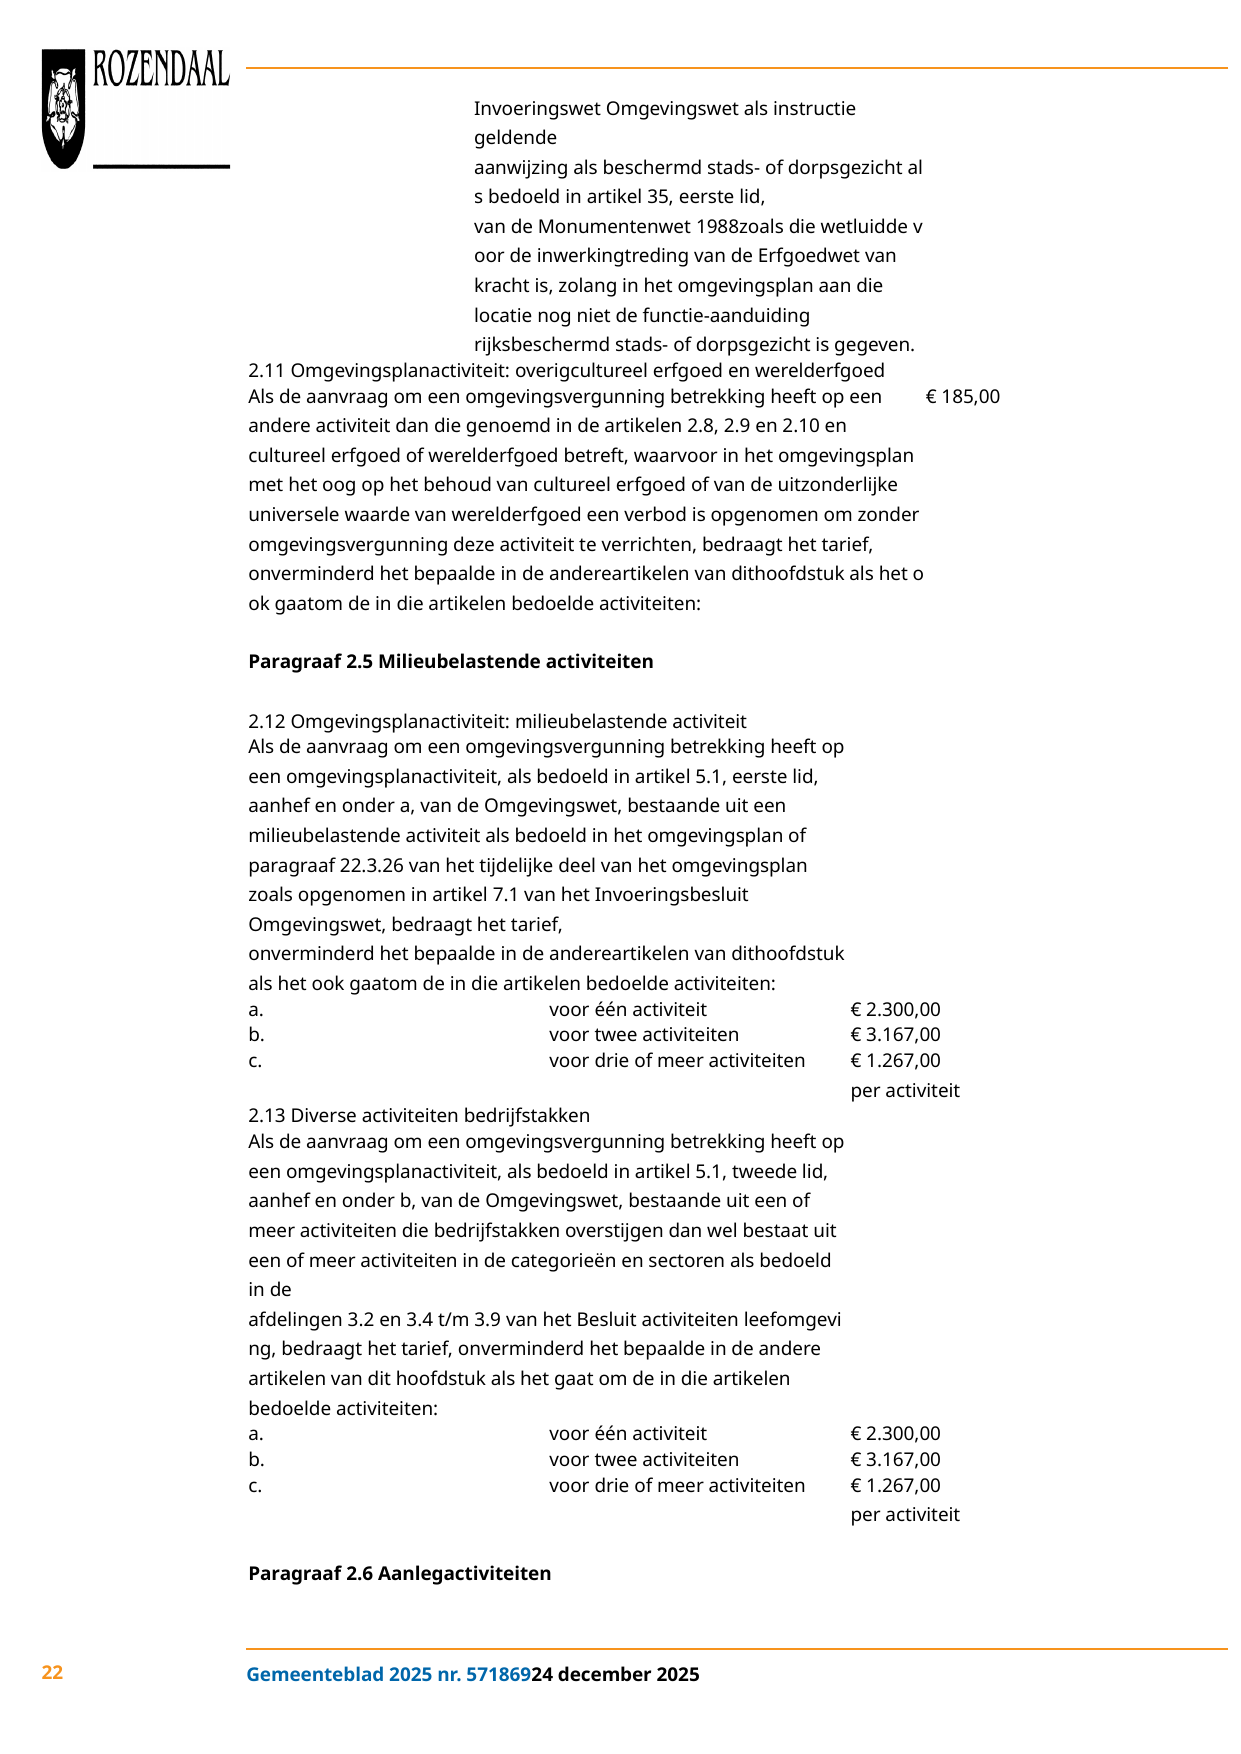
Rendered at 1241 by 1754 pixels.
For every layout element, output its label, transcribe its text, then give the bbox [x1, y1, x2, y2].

table_cell Invoeringswet Omgevingswet als instructie geldende aanwijzing als beschermd stads- of dorpsgezicht als bedoeld in artikel 35, eerste lid, van de Monumentenwet 1988zoals die wetluidde voor de inwerkingtreding van de Erfgoedwet van kracht is, zolang in het omgevingsplan aan die locatie nog niet de functie-aanduiding rijksbeschermd stads- of dorpsgezicht is gegeven. [474, 95, 926, 357]
table_cell Als de aanvraag om een omgevingsvergunning betrekking heeft op een andere activiteit dan die genoemd in de artikelen 2.8, 2.9 en 2.10 en cultureel erfgoed of werelderfgoed betreft, waarvoor in het omgevingsplan met het oog op het behoud van cultureel erfgoed of van de uitzonderlijke universele waarde van werelderfgoed een verbod is opgenomen om zonder omgevingsvergunning deze activiteit te verrichten, bedraagt het tarief, onverminderd het bepaalde in de andereartikelen van dithoofdstuk als het ook gaatom de in die artikelen bedoelde activiteiten: [248, 383, 926, 616]
table_cell € 3.167,00 [850, 1022, 1152, 1047]
table_cell c. [248, 1472, 549, 1527]
table_cell [926, 95, 1152, 357]
table_cell € 2.300,00 [850, 1420, 1152, 1446]
table_cell € 2.300,00 [850, 996, 1152, 1022]
text Paragraaf 2.6 Aanlegactiviteiten [248, 1560, 1152, 1586]
table_cell € 1.267,00 per activiteit [850, 1472, 1152, 1527]
table_cell € 3.167,00 [850, 1446, 1152, 1472]
table_cell [850, 1103, 1152, 1128]
table_cell voor één activiteit [549, 1420, 850, 1446]
table_cell Als de aanvraag om een omgevingsvergunning betrekking heeft op een omgevingsplanactiviteit, als bedoeld in artikel 5.1, eerste lid, aanhef en onder a, van de Omgevingswet, bestaande uit een milieubelastende activiteit als bedoeld in het omgevingsplan of paragraaf 22.3.26 van het tijdelijke deel van het omgevingsplan zoals opgenomen in artikel 7.1 van het Invoeringsbesluit Omgevingswet, bedraagt het tarief, onverminderd het bepaalde in de andereartikelen van dithoofdstuk als het ook gaatom de in die artikelen bedoelde activiteiten: [248, 734, 850, 996]
table_header [850, 708, 1152, 733]
table_cell voor drie of meer activiteiten [549, 1472, 850, 1527]
picture [41, 47, 231, 172]
table_cell Als de aanvraag om een omgevingsvergunning betrekking heeft op een omgevingsplanactiviteit, als bedoeld in artikel 5.1, tweede lid, aanhef en onder b, van de Omgevingswet, bestaande uit een of meer activiteiten die bedrijfstakken overstijgen dan wel bestaat uit een of meer activiteiten in de categorieën en sectoren als bedoeld in de afdelingen 3.2 en 3.4 t/m 3.9 van het Besluit activiteiten leefomgeving, bedraagt het tarief, onverminderd het bepaalde in de andere artikelen van dit hoofdstuk als het gaat om de in die artikelen bedoelde activiteiten: [248, 1129, 850, 1420]
table_cell b. [248, 1022, 549, 1047]
table_cell voor twee activiteiten [549, 1022, 850, 1047]
table_cell a. [248, 1420, 549, 1446]
table_cell a. [248, 996, 549, 1022]
table_cell € 185,00 [926, 383, 1152, 616]
table_cell 2.13 Diverse activiteiten bedrijfstakken [248, 1103, 850, 1128]
table_cell [850, 1129, 1152, 1420]
table_cell voor één activiteit [549, 996, 850, 1022]
table_cell 2.11 Omgevingsplanactiviteit: overigcultureel erfgoed en werelderfgoed [248, 357, 926, 383]
table_cell [248, 95, 474, 357]
table_cell voor twee activiteiten [549, 1446, 850, 1472]
table_cell [850, 734, 1152, 996]
table_cell € 1.267,00 per activiteit [850, 1048, 1152, 1103]
table_header 2.12 Omgevingsplanactiviteit: milieubelastende activiteit [248, 708, 850, 733]
table_cell b. [248, 1446, 549, 1472]
table_cell c. [248, 1048, 549, 1103]
text Paragraaf 2.5 Milieubelastende activiteiten [248, 648, 1152, 674]
table_cell voor drie of meer activiteiten [549, 1048, 850, 1103]
table_cell [926, 357, 1152, 383]
